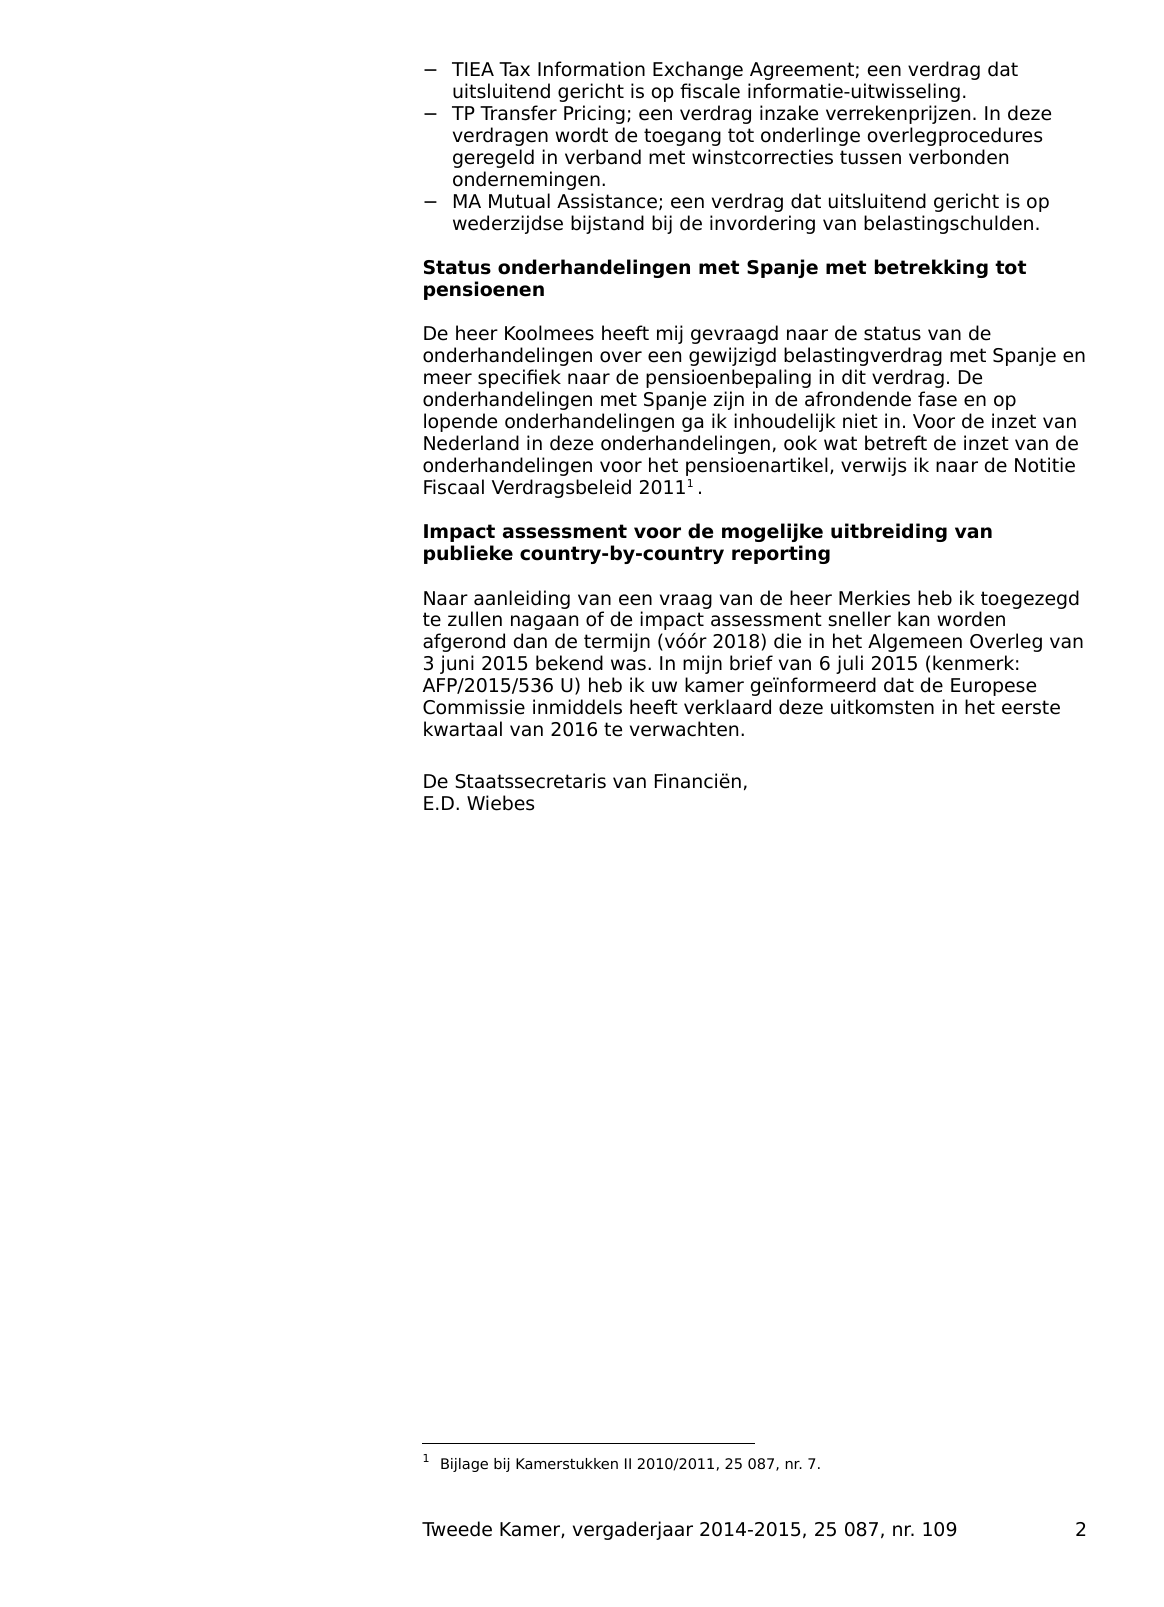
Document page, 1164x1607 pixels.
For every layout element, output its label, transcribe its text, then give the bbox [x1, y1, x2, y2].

text De Staatssecretaris van Financiën, E.D. Wiebes [422, 771, 1087, 815]
subtitle Status onderhandelingen met Spanje met betrekking tot pensioenen [422, 257, 1087, 301]
text Naar aanleiding van een vraag van de heer Merkies heb ik toegezegd te zullen nagaan of de impact assessment sneller kan worden afgerond dan de termijn (vóór 2018) die in het Algemeen Overleg van 3 juni 2015 bekend was. In mijn brief van 6 juli 2015 (kenmerk: AFP/2015/536 U) heb ik uw kamer geïnformeerd dat de Europese Commissie inmiddels heeft verklaard deze uitkomsten in het eerste kwartaal van 2016 te verwachten. [422, 587, 1087, 741]
subtitle Impact assessment voor de mogelijke uitbreiding van publieke country-by-country reporting [422, 521, 1087, 565]
text − MA Mutual Assistance; een verdrag dat uitsluitend gericht is op wederzijdse bijstand bij de invordering van belastingschulden. [422, 191, 1087, 235]
text − TIEA Tax Information Exchange Agreement; een verdrag dat uitsluitend gericht is op fiscale informatie-uitwisseling. [422, 59, 1087, 103]
text Bijlage bij Kamerstukken II 2010/2011, 25 087, nr. 7. [422, 1452, 1087, 1474]
text − TP Transfer Pricing; een verdrag inzake verrekenprijzen. In deze verdragen wordt de toegang tot onderlinge overlegprocedures geregeld in verband met winstcorrecties tussen verbonden ondernemingen. [422, 103, 1087, 191]
text De heer Koolmees heeft mij gevraagd naar de status van de onderhandelingen over een gewijzigd belastingverdrag met Spanje en meer specifiek naar de pensioenbepaling in dit verdrag. De onderhandelingen met Spanje zijn in de afrondende fase en op lopende onderhandelingen ga ik inhoudelijk niet in. Voor de inzet van Nederland in deze onderhandelingen, ook wat betreft de inzet van de onderhandelingen voor het pensioenartikel, verwijs ik naar de Notitie Fiscaal Verdragsbeleid 2011. [422, 323, 1087, 499]
